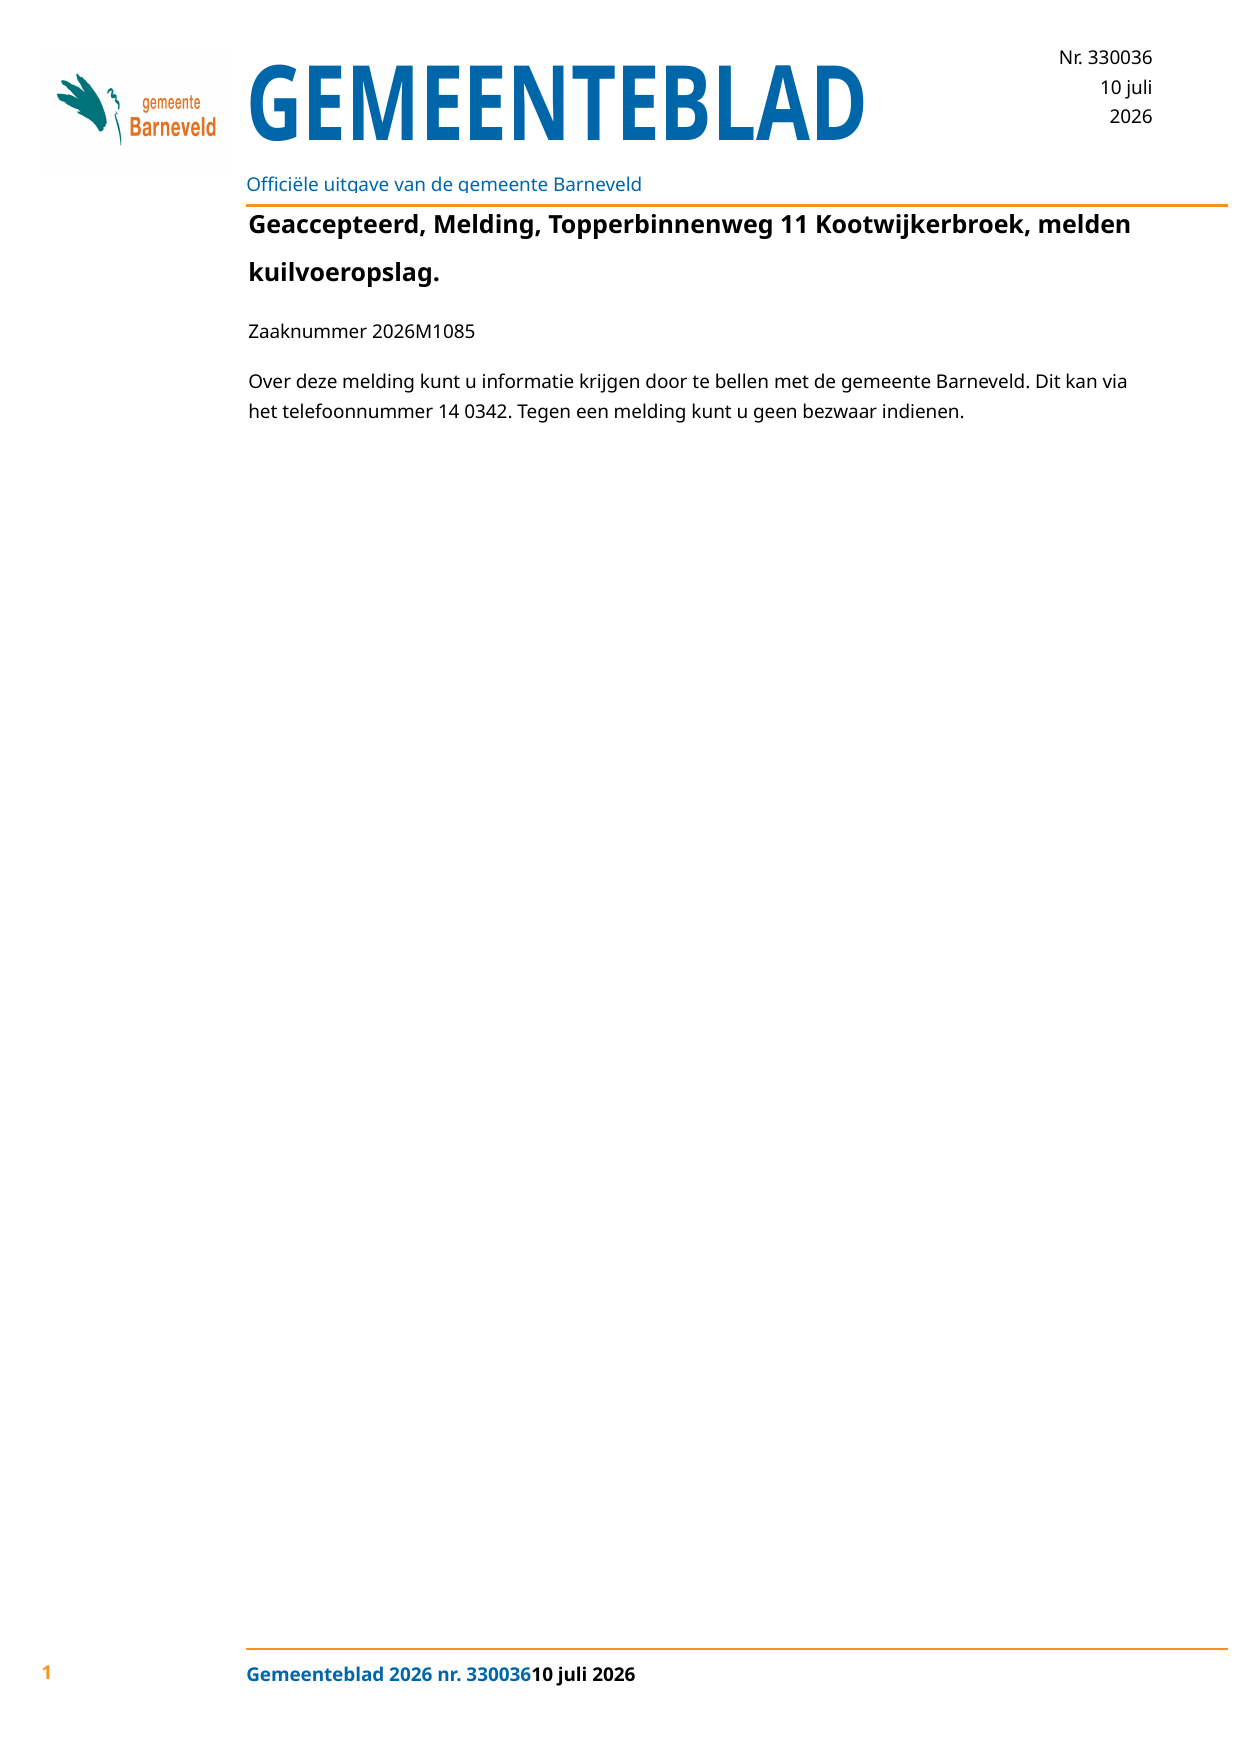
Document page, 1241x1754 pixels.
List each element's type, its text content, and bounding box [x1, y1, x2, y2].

text Geaccepteerd, Melding, Topperbinnenweg 11 Kootwijkerbroek, melden kuilvoeropslag. [248, 207, 1152, 288]
text Zaaknummer 2026M1085 [248, 318, 1152, 344]
picture [41, 47, 231, 172]
text Over deze melding kunt u informatie krijgen door te bellen met de gemeente Barneveld. Dit kan via het telefoonnummer 14 0342. Tegen een melding kunt u geen bezwaar indienen. [248, 368, 1152, 424]
